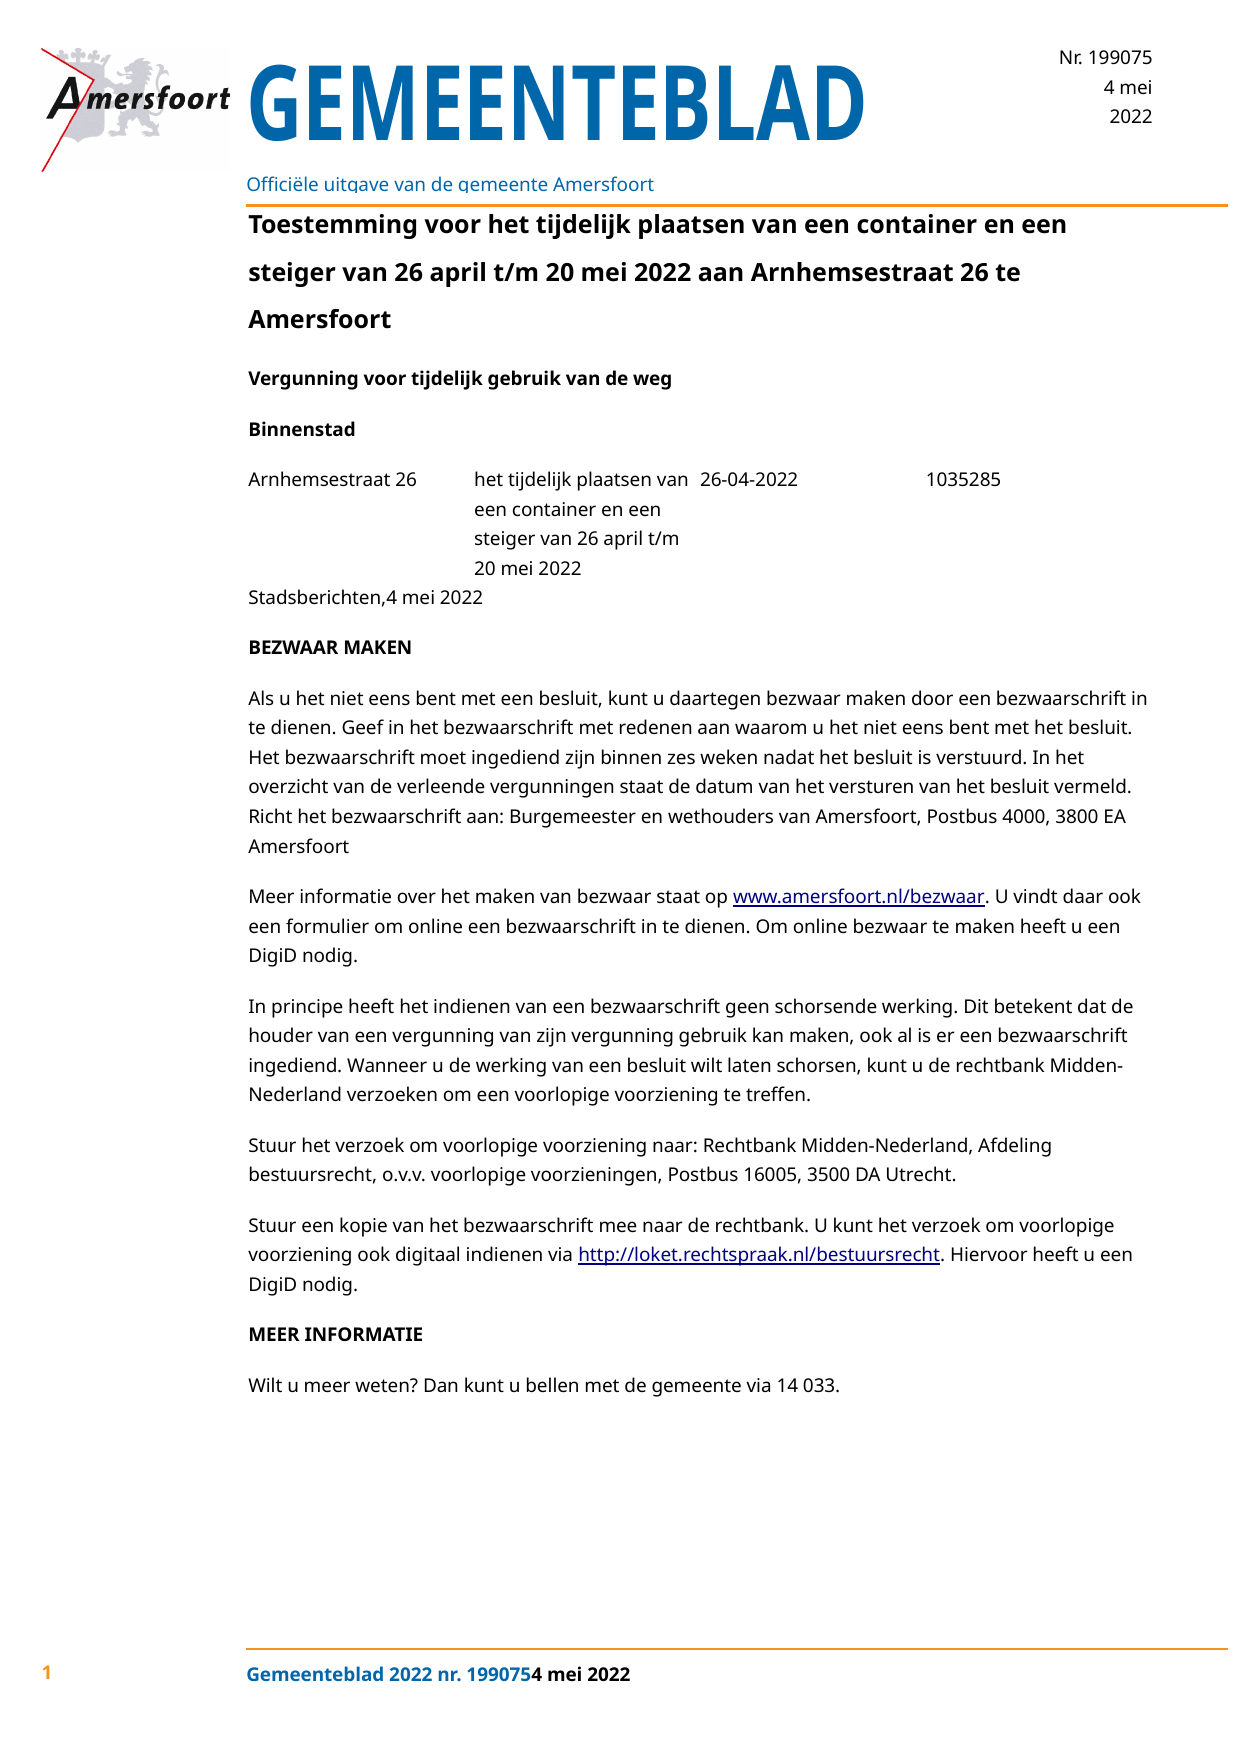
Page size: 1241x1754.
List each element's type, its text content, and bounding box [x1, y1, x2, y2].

text Stuur een kopie van het bezwaarschrift mee naar de rechtbank. U kunt het verzoek om voorlopige voorziening ook digitaal indienen via http://loket.rechtspraak.nl/bestuursrecht. Hiervoor heeft u een DigiD nodig. [248, 1212, 1152, 1297]
picture [41, 47, 231, 172]
text Stadsberichten,4 mei 2022 [248, 584, 1152, 610]
table_header het tijdelijk plaatsen van een container en een steiger van 26 april t/m 20 mei 2022 [474, 466, 700, 581]
text Vergunning voor tijdelijk gebruik van de weg [248, 366, 1152, 391]
text Binnenstad [248, 416, 1152, 442]
text Stuur het verzoek om voorlopige voorziening naar: Rechtbank Midden-Nederland, Afdeling bestuursrecht, o.v.v. voorlopige voorzieningen, Postbus 16005, 3500 DA Utrecht. [248, 1132, 1152, 1187]
text In principe heeft het indienen van een bezwaarschrift geen schorsende werking. Dit betekent dat de houder van een vergunning van zijn vergunning gebruik kan maken, ook al is er een bezwaarschrift ingediend. Wanneer u de werking van een besluit wilt laten schorsen, kunt u de rechtbank Midden-Nederland verzoeken om een voorlopige voorziening te treffen. [248, 993, 1152, 1107]
table_header 26-04-2022 [700, 466, 926, 581]
text Wilt u meer weten? Dan kunt u bellen met de gemeente via 14 033. [248, 1372, 1152, 1398]
table_header Arnhemsestraat 26 [248, 466, 474, 581]
text MEER INFORMATIE [248, 1322, 1152, 1347]
table_header 1035285 [926, 466, 1152, 581]
text Toestemming voor het tijdelijk plaatsen van een container en een steiger van 26 april t/m 20 mei 2022 aan Arnhemsestraat 26 te Amersfoort [248, 207, 1152, 336]
text Als u het niet eens bent met een besluit, kunt u daartegen bezwaar maken door een bezwaarschrift in te dienen. Geef in het bezwaarschrift met redenen aan waarom u het niet eens bent met het besluit. Het bezwaarschrift moet ingediend zijn binnen zes weken nadat het besluit is verstuurd. In het overzicht van de verleende vergunningen staat de datum van het versturen van het besluit vermeld. Richt het bezwaarschrift aan: Burgemeester en wethouders van Amersfoort, Postbus 4000, 3800 EA Amersfoort [248, 685, 1152, 859]
text Meer informatie over het maken van bezwaar staat op www.amersfoort.nl/bezwaar. U vindt daar ook een formulier om online een bezwaarschrift in te dienen. Om online bezwaar te maken heeft u een DigiD nodig. [248, 883, 1152, 968]
text BEZWAAR MAKEN [248, 634, 1152, 660]
